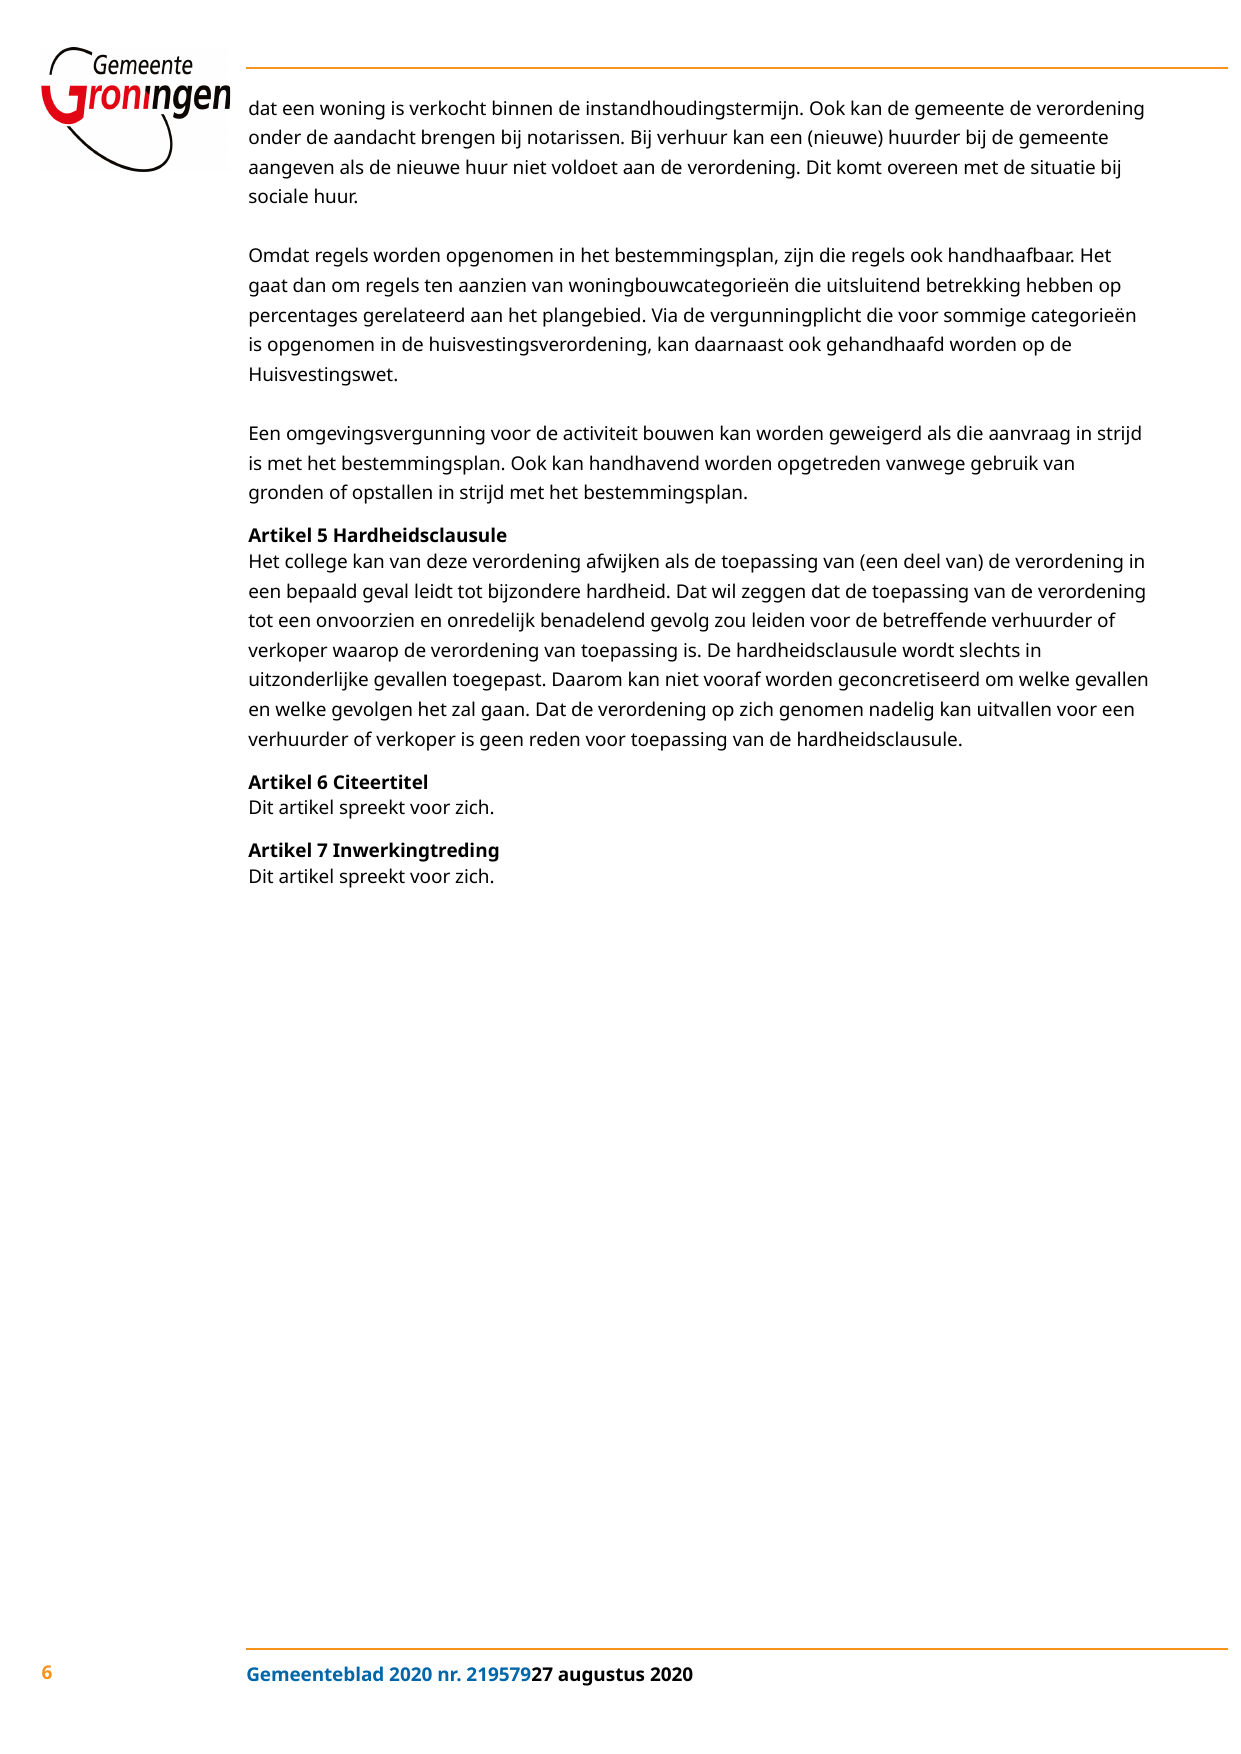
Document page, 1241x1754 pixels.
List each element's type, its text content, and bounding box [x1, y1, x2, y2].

text Dit artikel spreekt voor zich. [248, 863, 1152, 889]
text Artikel 5 Hardheidsclausule [248, 522, 1152, 548]
text Artikel 6 Citeertitel [248, 769, 1152, 794]
text Omdat regels worden opgenomen in het bestemmingsplan, zijn die regels ook handhaafbaar. Het gaat dan om regels ten aanzien van woningbouwcategorieën die uitsluitend betrekking hebben op percentages gerelateerd aan het plangebied. Via de vergunningplicht die voor sommige categorieën is opgenomen in de huisvestingsverordening, kan daarnaast ook gehandhaafd worden op de Huisvestingswet. [248, 243, 1152, 387]
picture [41, 47, 231, 172]
text dat een woning is verkocht binnen de instandhoudingstermijn. Ook kan de gemeente de verordening onder de aandacht brengen bij notarissen. Bij verhuur kan een (nieuwe) huurder bij de gemeente aangeven als de nieuwe huur niet voldoet aan de verordening. Dit komt overeen met de situatie bij sociale huur. [248, 95, 1152, 209]
text Een omgevingsvergunning voor de activiteit bouwen kan worden geweigerd als die aanvraag in strijd is met het bestemmingsplan. Ook kan handhavend worden opgetreden vanwege gebruik van gronden of opstallen in strijd met het bestemmingsplan. [248, 420, 1152, 505]
text Het college kan van deze verordening afwijken als de toepassing van (een deel van) de verordening in een bepaald geval leidt tot bijzondere hardheid. Dat wil zeggen dat de toepassing van de verordening tot een onvoorzien en onredelijk benadelend gevolg zou leiden voor de betreffende verhuurder of verkoper waarop de verordening van toepassing is. De hardheidsclausule wordt slechts in uitzonderlijke gevallen toegepast. Daarom kan niet vooraf worden geconcretiseerd om welke gevallen en welke gevolgen het zal gaan. Dat de verordening op zich genomen nadelig kan uitvallen voor een verhuurder of verkoper is geen reden voor toepassing van de hardheidsclausule. [248, 548, 1152, 751]
text Artikel 7 Inwerkingtreding [248, 838, 1152, 863]
text Dit artikel spreekt voor zich. [248, 794, 1152, 820]
